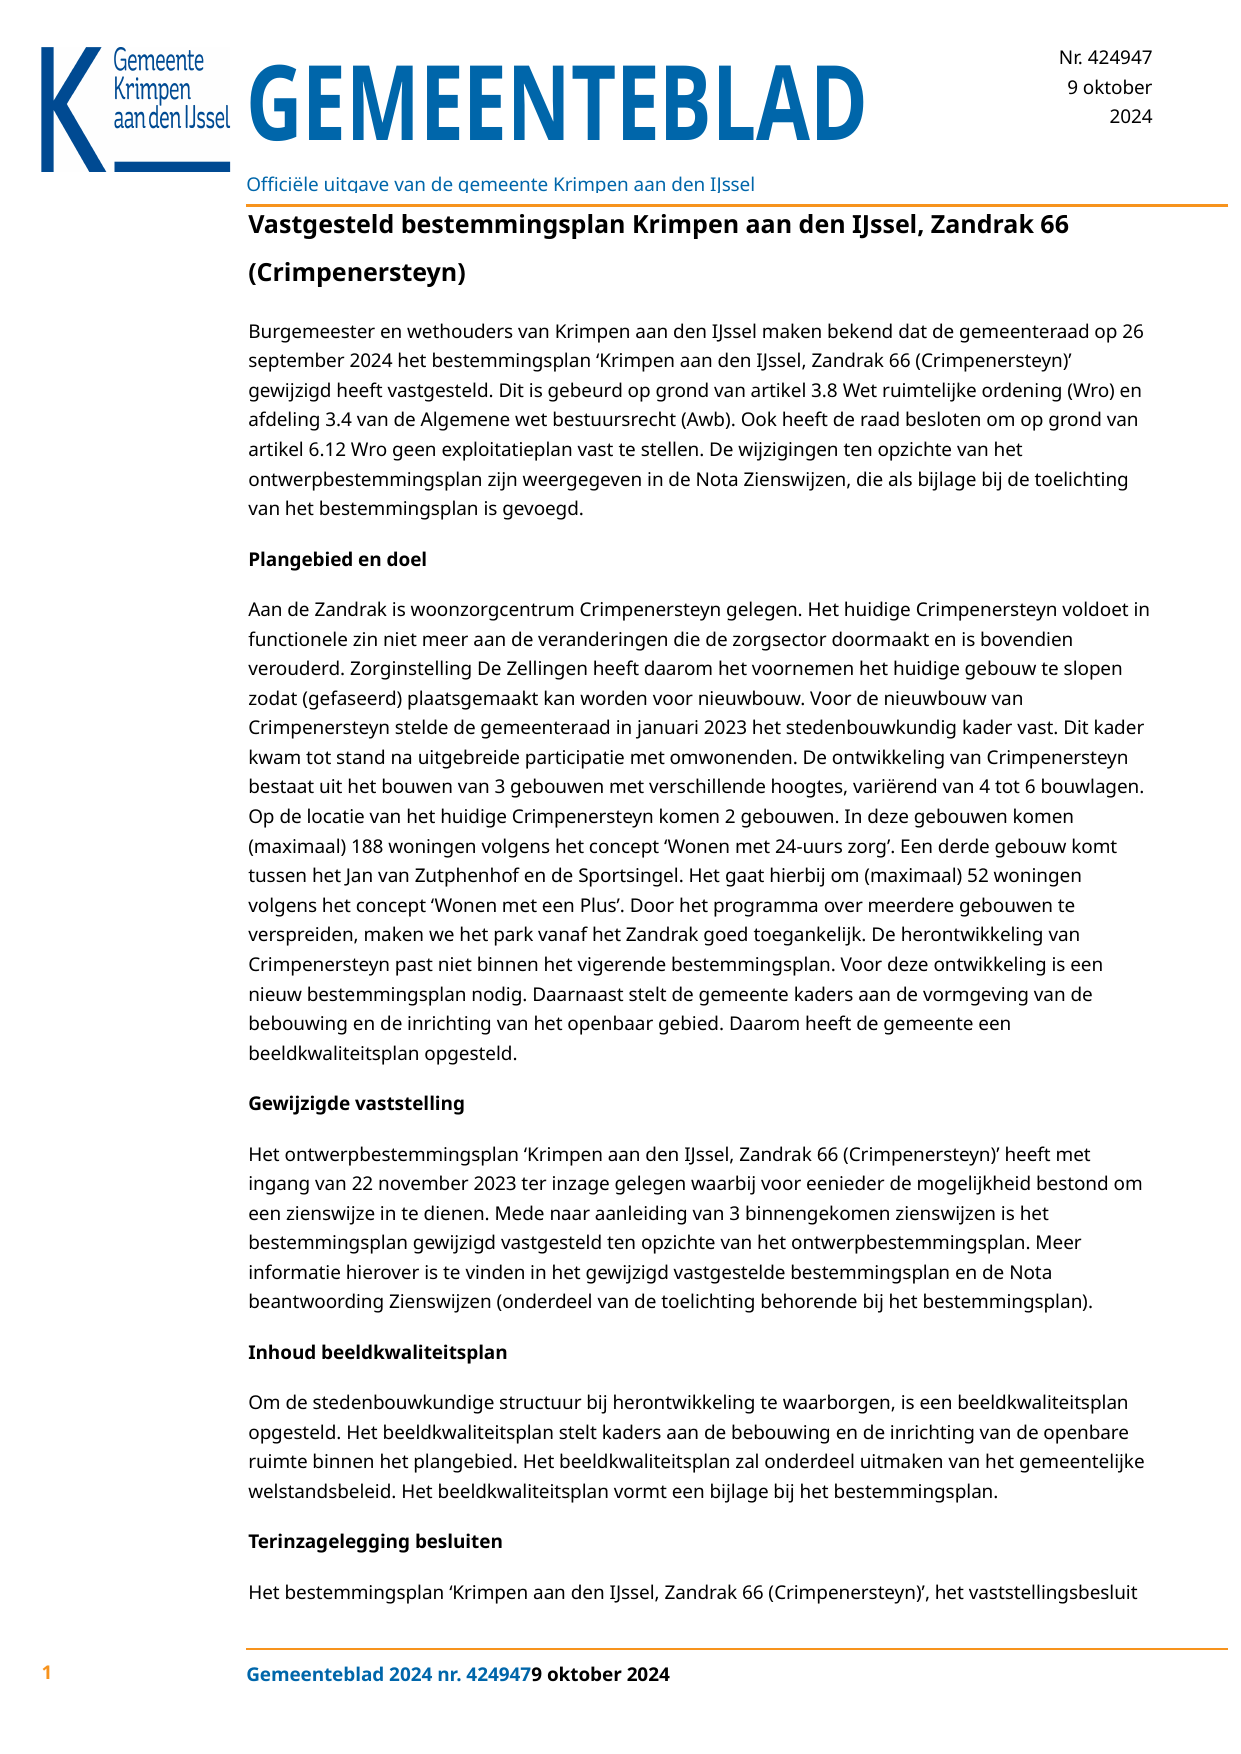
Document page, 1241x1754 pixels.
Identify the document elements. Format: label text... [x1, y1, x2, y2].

text Gewijzigde vaststelling [248, 1090, 1152, 1116]
text Het ontwerpbestemmingsplan ‘Krimpen aan den IJssel, Zandrak 66 (Crimpenersteyn)’ heeft met ingang van 22 november 2023 ter inzage gelegen waarbij voor eenieder de mogelijkheid bestond om een zienswijze in te dienen. Mede naar aanleiding van 3 binnengekomen zienswijzen is het bestemmingsplan gewijzigd vastgesteld ten opzichte van het ontwerpbestemmingsplan. Meer informatie hierover is te vinden in het gewijzigd vastgestelde bestemmingsplan en de Nota beantwoording Zienswijzen (onderdeel van de toelichting behorende bij het bestemmingsplan). [248, 1141, 1152, 1314]
text Inhoud beeldkwaliteitsplan [248, 1339, 1152, 1365]
text Het bestemmingsplan ‘Krimpen aan den IJssel, Zandrak 66 (Crimpenersteyn)’, het vaststellingsbesluit [248, 1579, 1152, 1605]
text Vastgesteld bestemmingsplan Krimpen aan den IJssel, Zandrak 66 (Crimpenersteyn) [248, 207, 1152, 288]
text Terinzagelegging besluiten [248, 1529, 1152, 1554]
text Burgemeester en wethouders van Krimpen aan den IJssel maken bekend dat de gemeenteraad op 26 september 2024 het bestemmingsplan ‘Krimpen aan den IJssel, Zandrak 66 (Crimpenersteyn)’ gewijzigd heeft vastgesteld. Dit is gebeurd op grond van artikel 3.8 Wet ruimtelijke ordening (Wro) en afdeling 3.4 van de Algemene wet bestuursrecht (Awb). Ook heeft de raad besloten om op grond van artikel 6.12 Wro geen exploitatieplan vast te stellen. De wijzigingen ten opzichte van het ontwerpbestemmingsplan zijn weergegeven in de Nota Zienswijzen, die als bijlage bij de toelichting van het bestemmingsplan is gevoegd. [248, 318, 1152, 521]
picture [41, 47, 231, 172]
text Aan de Zandrak is woonzorgcentrum Crimpenersteyn gelegen. Het huidige Crimpenersteyn voldoet in functionele zin niet meer aan de veranderingen die de zorgsector doormaakt en is bovendien verouderd. Zorginstelling De Zellingen heeft daarom het voornemen het huidige gebouw te slopen zodat (gefaseerd) plaatsgemaakt kan worden voor nieuwbouw. Voor de nieuwbouw van Crimpenersteyn stelde de gemeenteraad in januari 2023 het stedenbouwkundig kader vast. Dit kader kwam tot stand na uitgebreide participatie met omwonenden. De ontwikkeling van Crimpenersteyn bestaat uit het bouwen van 3 gebouwen met verschillende hoogtes, variërend van 4 tot 6 bouwlagen. Op de locatie van het huidige Crimpenersteyn komen 2 gebouwen. In deze gebouwen komen (maximaal) 188 woningen volgens het concept ‘Wonen met 24-uurs zorg’. Een derde gebouw komt tussen het Jan van Zutphenhof en de Sportsingel. Het gaat hierbij om (maximaal) 52 woningen volgens het concept ‘Wonen met een Plus’. Door het programma over meerdere gebouwen te verspreiden, maken we het park vanaf het Zandrak goed toegankelijk. De herontwikkeling van Crimpenersteyn past niet binnen het vigerende bestemmingsplan. Voor deze ontwikkeling is een nieuw bestemmingsplan nodig. Daarnaast stelt de gemeente kaders aan de vormgeving van de bebouwing en de inrichting van het openbaar gebied. Daarom heeft de gemeente een beeldkwaliteitsplan opgesteld. [248, 596, 1152, 1066]
text Om de stedenbouwkundige structuur bij herontwikkeling te waarborgen, is een beeldkwaliteitsplan opgesteld. Het beeldkwaliteitsplan stelt kaders aan de bebouwing en de inrichting van de openbare ruimte binnen het plangebied. Het beeldkwaliteitsplan zal onderdeel uitmaken van het gemeentelijke welstandsbeleid. Het beeldkwaliteitsplan vormt een bijlage bij het bestemmingsplan. [248, 1389, 1152, 1504]
text Plangebied en doel [248, 546, 1152, 572]
